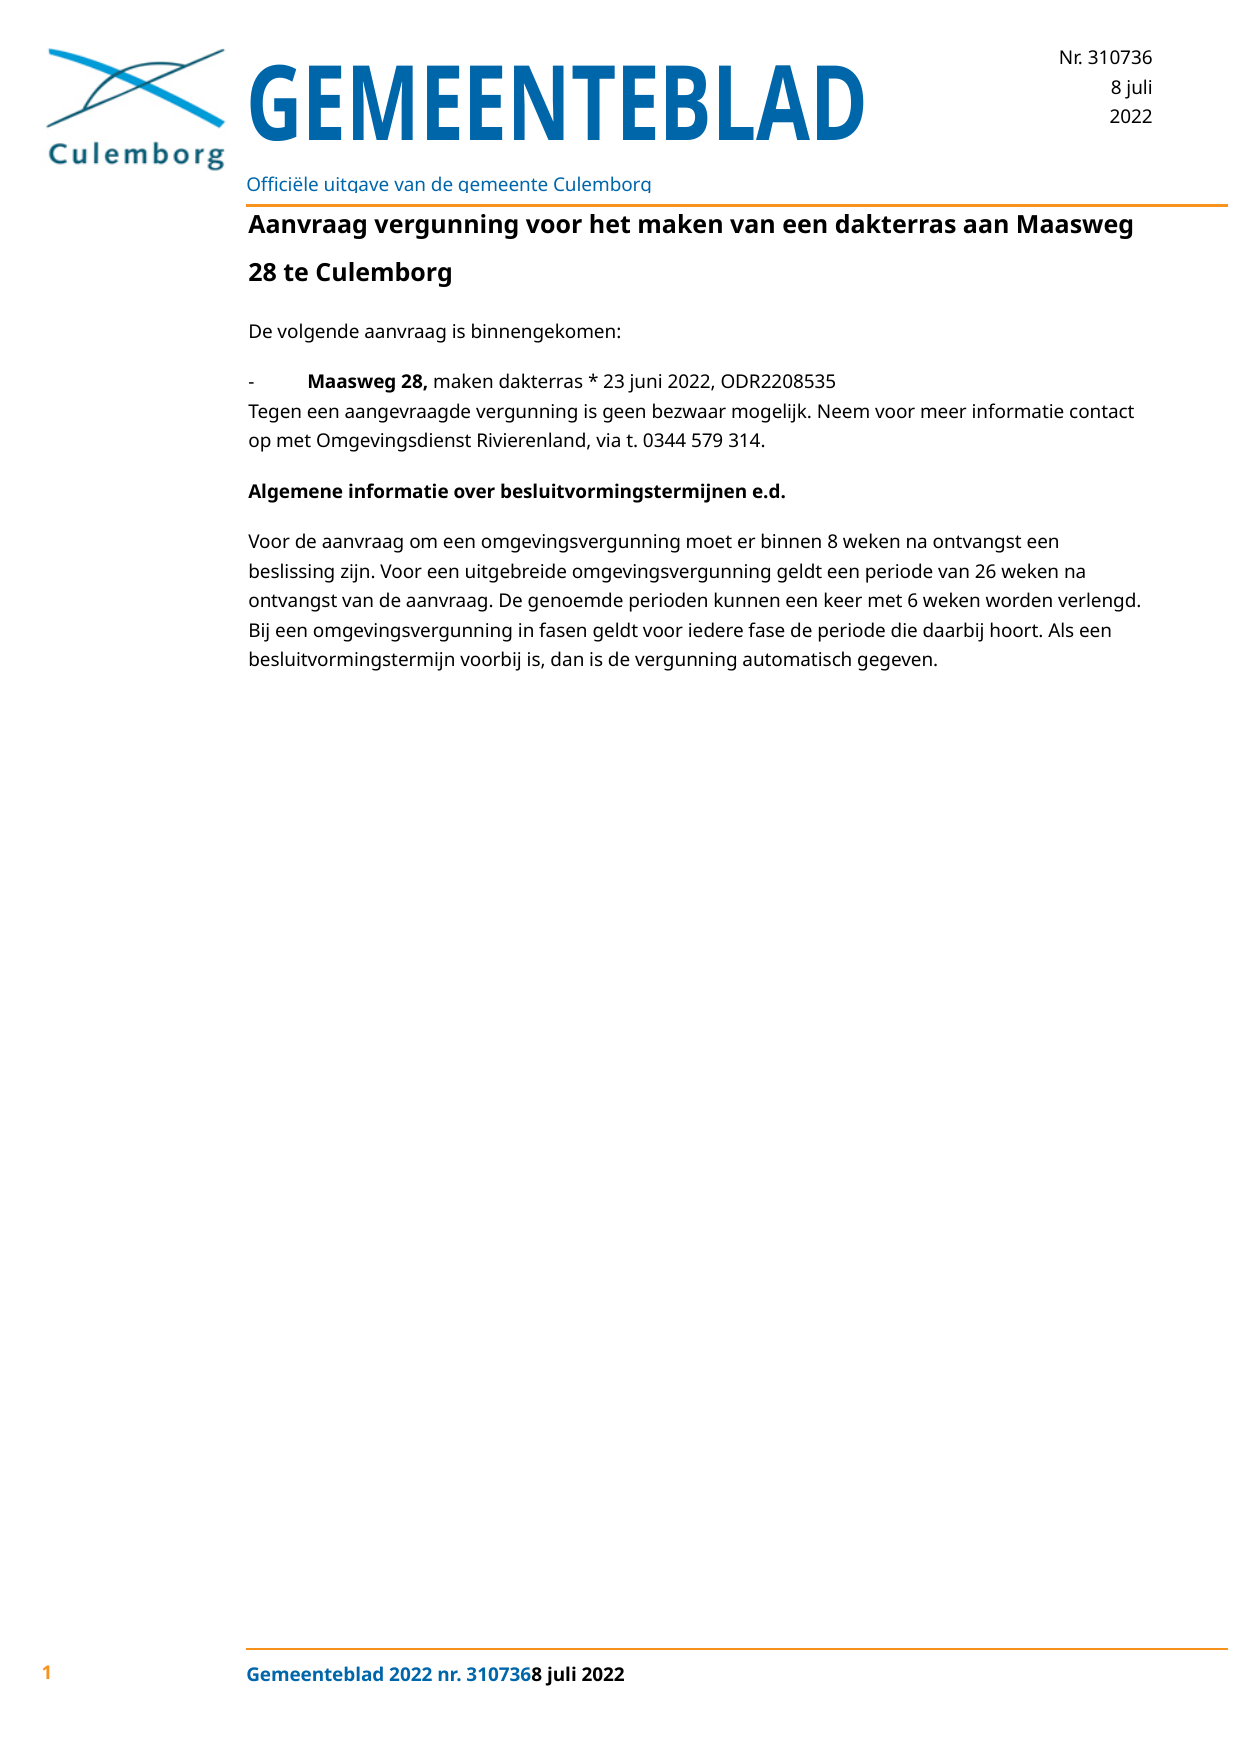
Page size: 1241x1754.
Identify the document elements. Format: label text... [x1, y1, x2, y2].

list Maasweg 28, maken dakterras * 23 juni 2022, ODR2208535 [248, 368, 1152, 394]
text Voor de aanvraag om een omgevingsvergunning moet er binnen 8 weken na ontvangst een beslissing zijn. Voor een uitgebreide omgevingsvergunning geldt een periode van 26 weken na ontvangst van de aanvraag. De genoemde perioden kunnen een keer met 6 weken worden verlengd. Bij een omgevingsvergunning in fasen geldt voor iedere fase de periode die daarbij hoort. Als een besluitvormingstermijn voorbij is, dan is de vergunning automatisch gegeven. [248, 528, 1152, 672]
text Aanvraag vergunning voor het maken van een dakterras aan Maasweg 28 te Culemborg [248, 207, 1152, 288]
picture [41, 47, 231, 172]
text Tegen een aangevraagde vergunning is geen bezwaar mogelijk. Neem voor meer informatie contact op met Omgevingsdienst Rivierenland, via t. 0344 579 314. [248, 398, 1152, 453]
text Algemene informatie over besluitvormingstermijnen e.d. [248, 478, 1152, 504]
text De volgende aanvraag is binnengekomen: [248, 318, 1152, 344]
